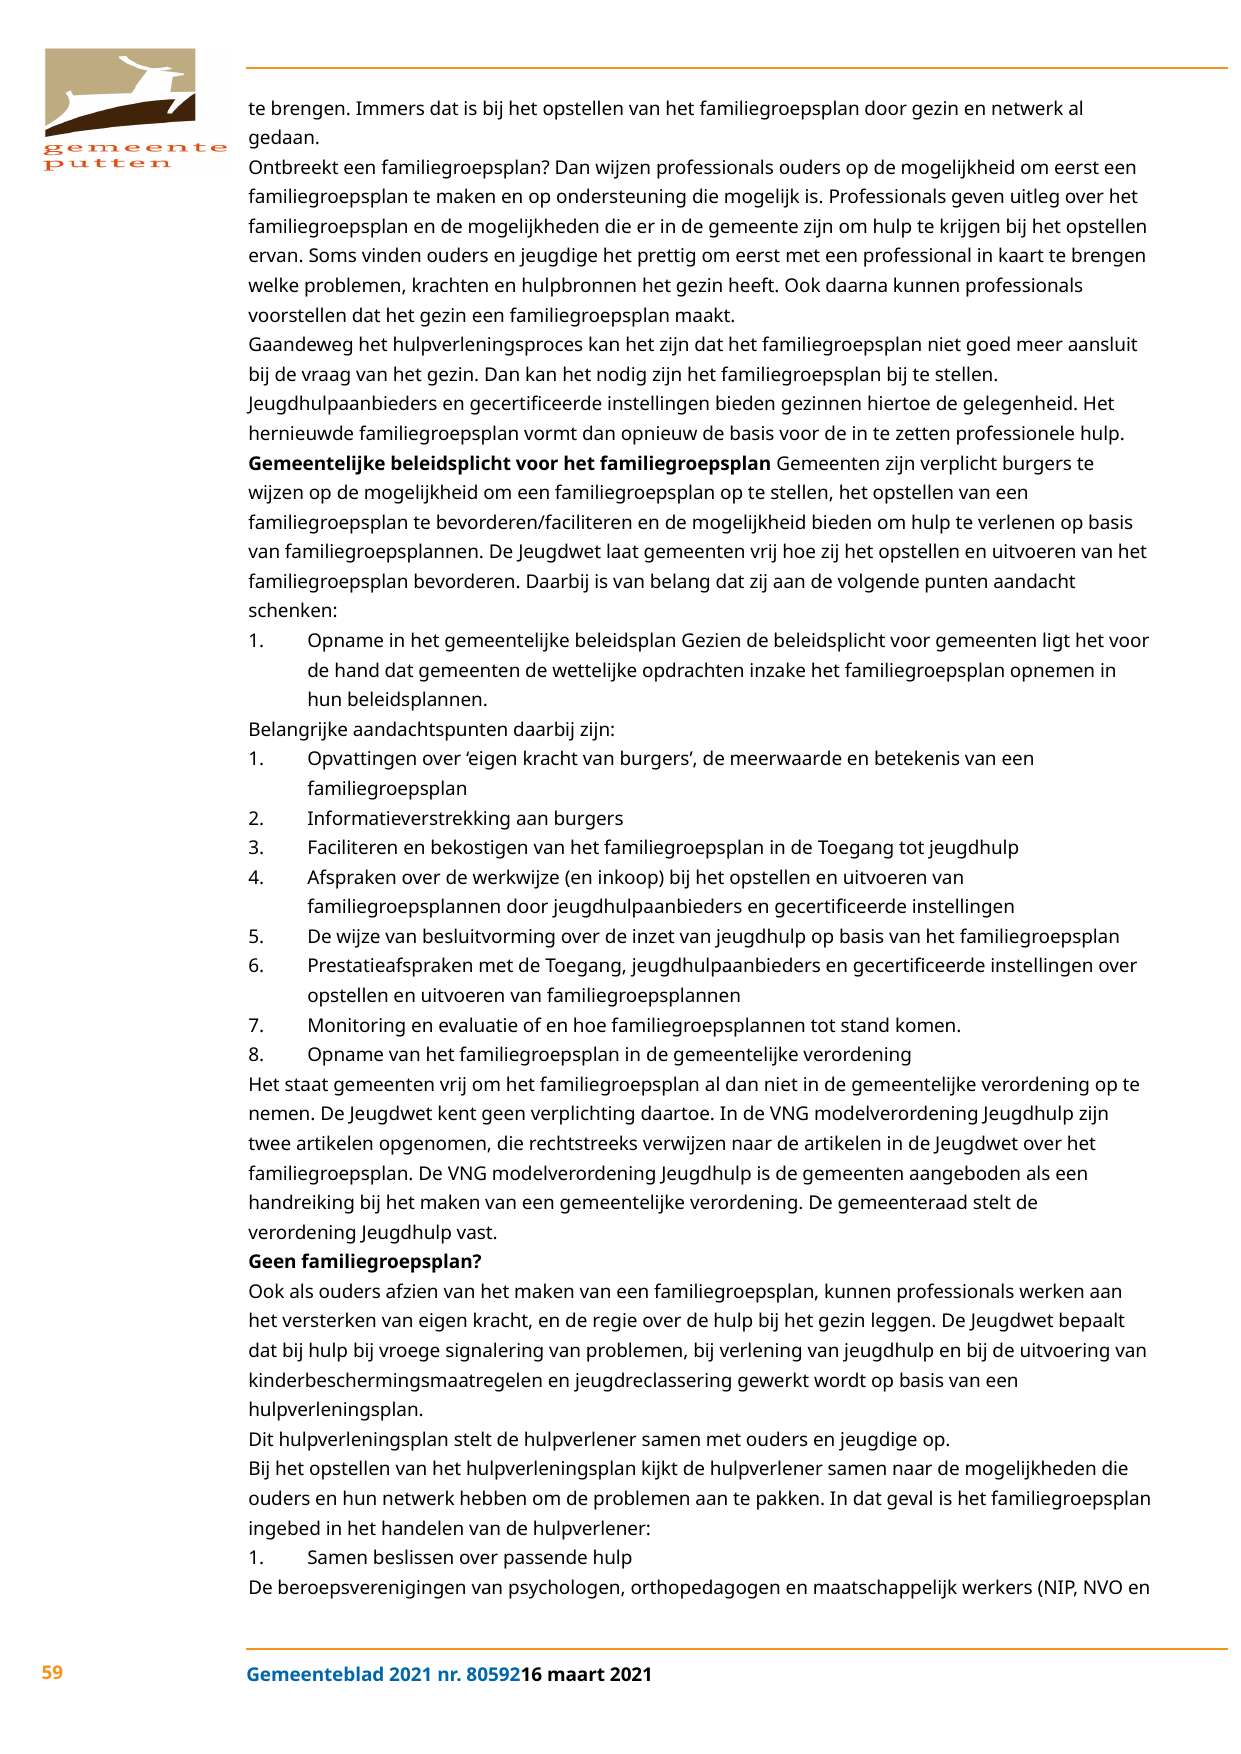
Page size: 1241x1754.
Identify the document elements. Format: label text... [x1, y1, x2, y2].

text Bij het opstellen van het hulpverleningsplan kijkt de hulpverlener samen naar de mogelijkheden die ouders en hun netwerk hebben om de problemen aan te pakken. In dat geval is het familiegroepsplan ingebed in het handelen van de hulpverlener: [248, 1456, 1152, 1541]
list Samen beslissen over passende hulp [248, 1544, 1152, 1570]
text Gaandeweg het hulpverleningsproces kan het zijn dat het familiegroepsplan niet goed meer aansluit bij de vraag van het gezin. Dan kan het nodig zijn het familiegroepsplan bij te stellen. [248, 331, 1152, 387]
list Monitoring en evaluatie of en hoe familiegroepsplannen tot stand komen. [248, 1012, 1152, 1038]
text Het staat gemeenten vrij om het familiegroepsplan al dan niet in de gemeentelijke verordening op te nemen. De Jeugdwet kent geen verplichting daartoe. In de VNG modelverordening Jeugdhulp zijn twee artikelen opgenomen, die rechtstreeks verwijzen naar de artikelen in de Jeugdwet over het familiegroepsplan. De VNG modelverordening Jeugdhulp is de gemeenten aangeboden als een handreiking bij het maken van een gemeentelijke verordening. De gemeenteraad stelt de verordening Jeugdhulp vast. [248, 1071, 1152, 1245]
text Jeugdhulpaanbieders en gecertificeerde instellingen bieden gezinnen hiertoe de gelegenheid. Het hernieuwde familiegroepsplan vormt dan opnieuw de basis voor de in te zetten professionele hulp. [248, 391, 1152, 446]
list Afspraken over de werkwijze (en inkoop) bij het opstellen en uitvoeren van familiegroepsplannen door jeugdhulpaanbieders en gecertificeerde instellingen [248, 864, 1152, 919]
text Dit hulpverleningsplan stelt de hulpverlener samen met ouders en jeugdige op. [248, 1426, 1152, 1452]
text Gemeentelijke beleidsplicht voor het familiegroepsplan Gemeenten zijn verplicht burgers te wijzen op de mogelijkheid om een familiegroepsplan op te stellen, het opstellen van een familiegroepsplan te bevorderen/faciliteren en de mogelijkheid bieden om hulp te verlenen op basis van familiegroepsplannen. De Jeugdwet laat gemeenten vrij hoe zij het opstellen en uitvoeren van het familiegroepsplan bevorderen. Daarbij is van belang dat zij aan de volgende punten aandacht schenken: [248, 450, 1152, 623]
text Ontbreekt een familiegroepsplan? Dan wijzen professionals ouders op de mogelijkheid om eerst een familiegroepsplan te maken en op ondersteuning die mogelijk is. Professionals geven uitleg over het familiegroepsplan en de mogelijkheden die er in de gemeente zijn om hulp te krijgen bij het opstellen ervan. Soms vinden ouders en jeugdige het prettig om eerst met een professional in kaart te brengen welke problemen, krachten en hulpbronnen het gezin heeft. Ook daarna kunnen professionals voorstellen dat het gezin een familiegroepsplan maakt. [248, 154, 1152, 328]
list Opname van het familiegroepsplan in de gemeentelijke verordening [248, 1041, 1152, 1067]
list Opname in het gemeentelijke beleidsplan Gezien de beleidsplicht voor gemeenten ligt het voor de hand dat gemeenten de wettelijke opdrachten inzake het familiegroepsplan opnemen in hun beleidsplannen. [248, 627, 1152, 712]
list De wijze van besluitvorming over de inzet van jeugdhulp op basis van het familiegroepsplan [248, 923, 1152, 949]
text Geen familiegroepsplan? [248, 1248, 1152, 1274]
text Belangrijke aandachtspunten daarbij zijn: [248, 716, 1152, 742]
list Faciliteren en bekostigen van het familiegroepsplan in de Toegang tot jeugdhulp [248, 834, 1152, 860]
text De beroepsverenigingen van psychologen, orthopedagogen en maatschappelijk werkers (NIP, NVO en [248, 1574, 1152, 1600]
text Ook als ouders afzien van het maken van een familiegroepsplan, kunnen professionals werken aan het versterken van eigen kracht, en de regie over de hulp bij het gezin leggen. De Jeugdwet bepaalt dat bij hulp bij vroege signalering van problemen, bij verlening van jeugdhulp en bij de uitvoering van kinderbeschermingsmaatregelen en jeugdreclassering gewerkt wordt op basis van een hulpverleningsplan. [248, 1278, 1152, 1422]
list Prestatieafspraken met de Toegang, jeugdhulpaanbieders en gecertificeerde instellingen over opstellen en uitvoeren van familiegroepsplannen [248, 953, 1152, 1008]
list Informatieverstrekking aan burgers [248, 805, 1152, 831]
picture [41, 47, 231, 172]
text te brengen. Immers dat is bij het opstellen van het familiegroepsplan door gezin en netwerk al gedaan. [248, 95, 1152, 150]
list Opvattingen over ‘eigen kracht van burgers’, de meerwaarde en betekenis van een familiegroepsplan [248, 746, 1152, 801]
